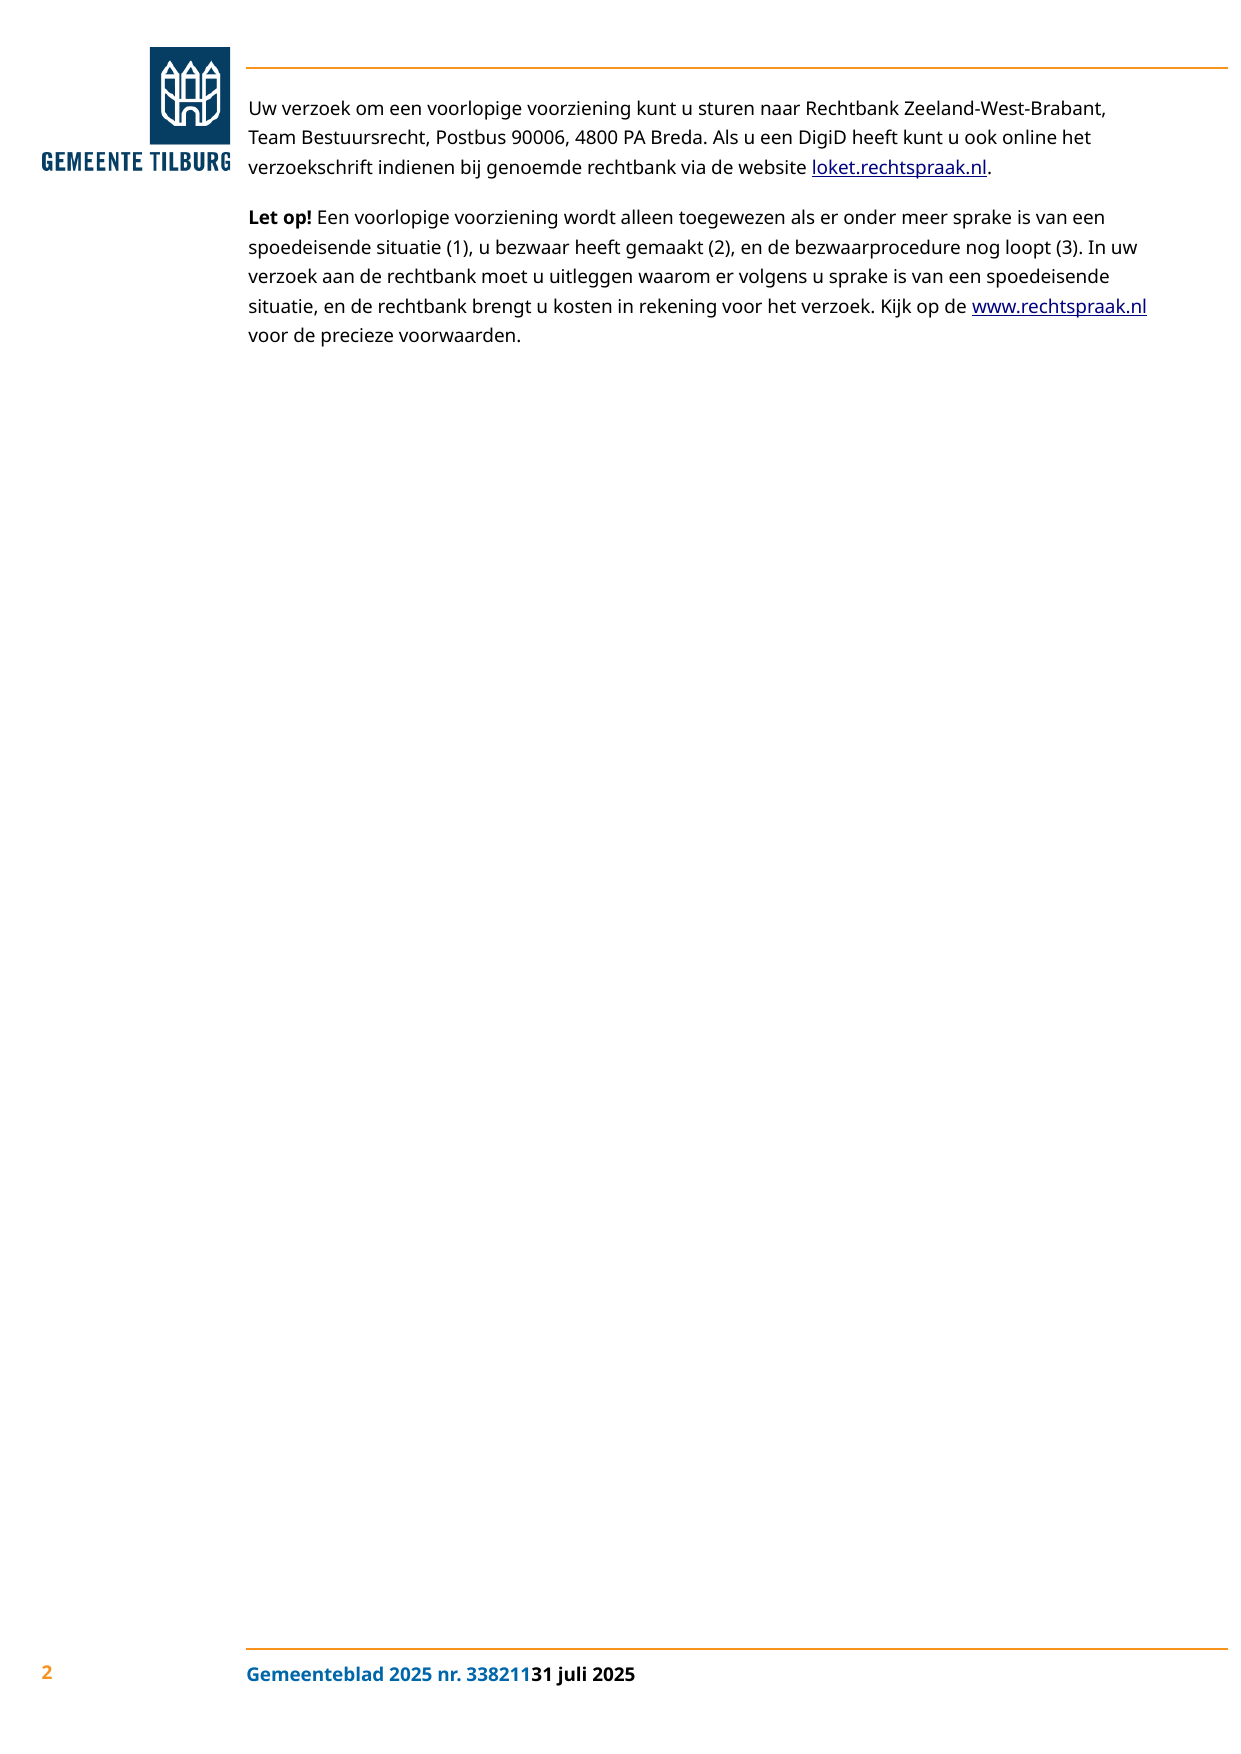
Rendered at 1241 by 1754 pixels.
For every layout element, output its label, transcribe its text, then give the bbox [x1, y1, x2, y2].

text Uw verzoek om een voorlopige voorziening kunt u sturen naar Rechtbank Zeeland-West-Brabant, Team Bestuursrecht, Postbus 90006, 4800 PA Breda. Als u een DigiD heeft kunt u ook online het verzoekschrift indienen bij genoemde rechtbank via de website loket.rechtspraak.nl. [248, 95, 1152, 180]
text Let op! Een voorlopige voorziening wordt alleen toegewezen als er onder meer sprake is van een spoedeisende situatie (1), u bezwaar heeft gemaakt (2), en de bezwaarprocedure nog loopt (3). In uw verzoek aan de rechtbank moet u uitleggen waarom er volgens u sprake is van een spoedeisende situatie, en de rechtbank brengt u kosten in rekening voor het verzoek. Kijk op de www.rechtspraak.nl voor de precieze voorwaarden. [248, 204, 1152, 348]
picture [41, 47, 231, 172]
